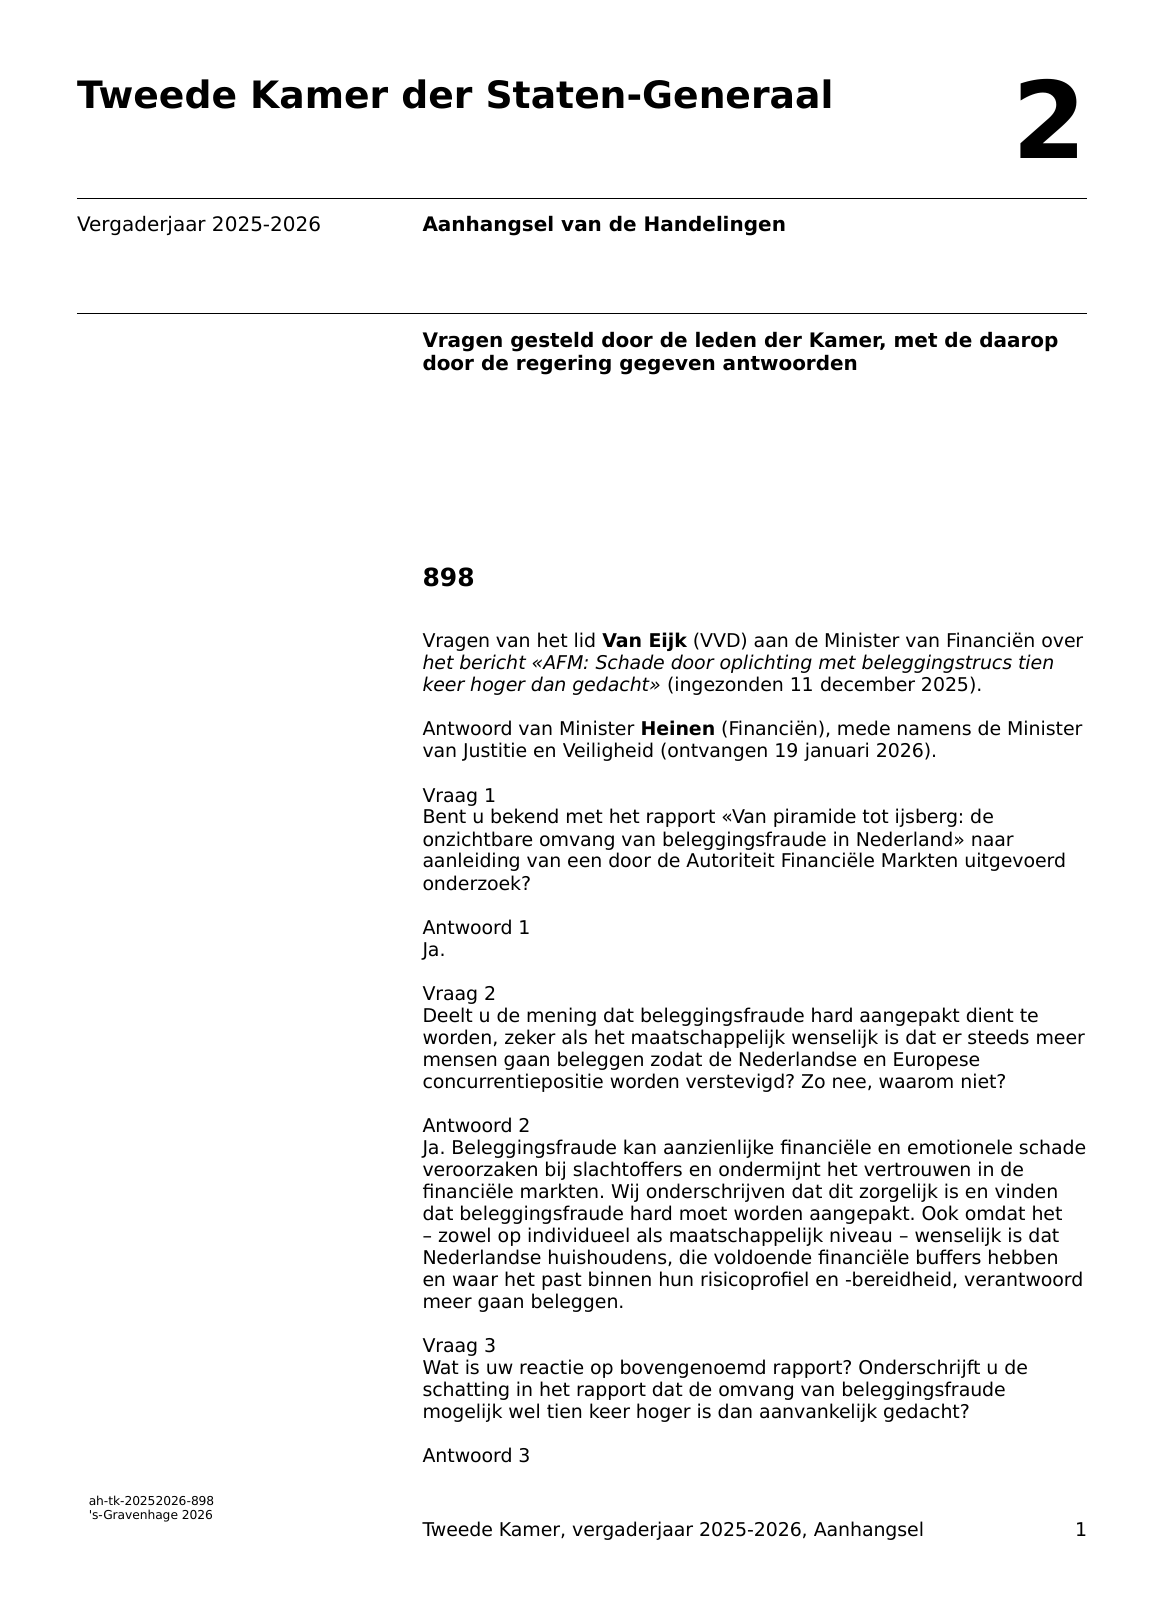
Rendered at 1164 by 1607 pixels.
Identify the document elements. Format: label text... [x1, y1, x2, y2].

text Antwoord van Minister Heinen (Financiën), mede namens de Minister van Justitie en Veiligheid (ontvangen 19 januari 2026). [422, 718, 1087, 762]
text 's-Gravenhage 2026 [88, 1508, 323, 1522]
table_cell Aanhangsel van de Handelingen [422, 199, 1087, 313]
table_cell [77, 314, 422, 375]
text Deelt u de mening dat beleggingsfraude hard aangepakt dient te worden, zeker als het maatschappelijk wenselijk is dat er steeds meer mensen gaan beleggen zodat de Nederlandse en Europese concurrentiepositie worden verstevigd? Zo nee, waarom niet? [422, 1005, 1087, 1093]
table_header Tweede Kamer der Staten-Generaal [77, 59, 886, 198]
text Wat is uw reactie op bovengenoemd rapport? Onderschrijft u de schatting in het rapport dat de omvang van beleggingsfraude mogelijk wel tien keer hoger is dan aanvankelijk gedacht? [422, 1357, 1087, 1423]
text 898 [422, 563, 1087, 592]
text Bent u bekend met het rapport «Van piramide tot ijsberg: de onzichtbare omvang van beleggingsfraude in Nederland» naar aanleiding van een door de Autoriteit Financiële Markten uitgevoerd onderzoek? [422, 806, 1087, 894]
text Antwoord 3 [422, 1445, 1087, 1467]
text ah-tk-20252026-898 [88, 1494, 323, 1508]
table_cell Vergaderjaar 2025-2026 [77, 199, 422, 313]
text Vraag 1 [422, 784, 1087, 806]
table_cell Vragen gesteld door de leden der Kamer, met de daarop door de regering gegeven antwoorden [422, 314, 1087, 375]
table_header 2 [886, 59, 1087, 198]
text Ja. Beleggingsfraude kan aanzienlijke financiële en emotionele schade veroorzaken bij slachtoffers en ondermijnt het vertrouwen in de financiële markten. Wij onderschrijven dat dit zorgelijk is en vinden dat beleggingsfraude hard moet worden aangepakt. Ook omdat het – zowel op individueel als maatschappelijk niveau – wenselijk is dat Nederlandse huishoudens, die voldoende financiële buffers hebben en waar het past binnen hun risicoprofiel en -bereidheid, verantwoord meer gaan beleggen. [422, 1137, 1087, 1313]
text Vraag 2 [422, 983, 1087, 1005]
text Ja. [422, 938, 1087, 961]
text Vragen van het lid Van Eijk (VVD) aan de Minister van Financiën over het bericht «AFM: Schade door oplichting met beleggingstrucs tien keer hoger dan gedacht» (ingezonden 11 december 2025). [422, 630, 1087, 696]
text Antwoord 1 [422, 917, 1087, 938]
text Vraag 3 [422, 1335, 1087, 1357]
text Antwoord 2 [422, 1115, 1087, 1137]
